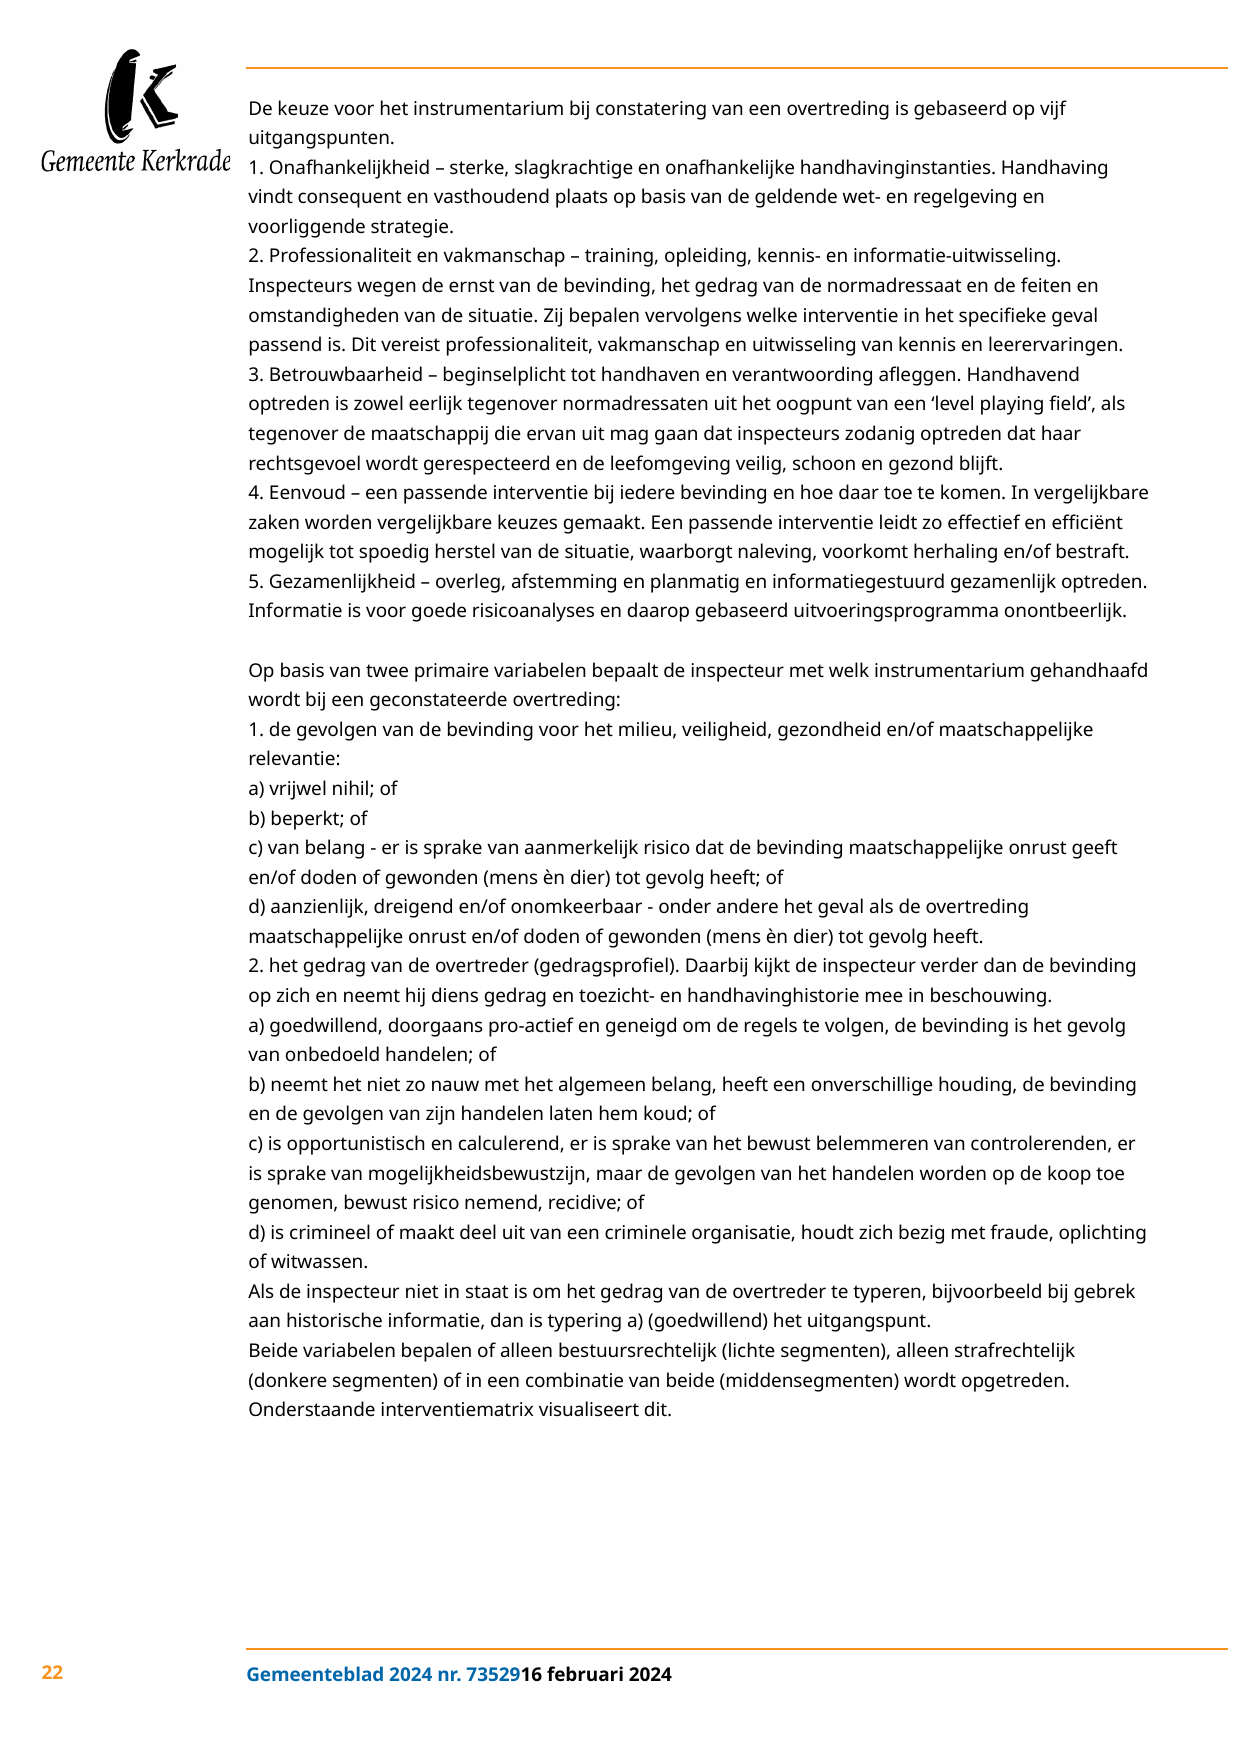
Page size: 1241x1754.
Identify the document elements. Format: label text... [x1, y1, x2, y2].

text d) is crimineel of maakt deel uit van een criminele organisatie, houdt zich bezig met fraude, oplichting of witwassen. [248, 1219, 1152, 1274]
text b) beperkt; of [248, 805, 1152, 831]
text 1. Onafhankelijkheid – sterke, slagkrachtige en onafhankelijke handhavinginstanties. Handhaving vindt consequent en vasthoudend plaats op basis van de geldende wet- en regelgeving en voorliggende strategie. [248, 154, 1152, 239]
text c) is opportunistisch en calculerend, er is sprake van het bewust belemmeren van controlerenden, er is sprake van mogelijkheidsbewustzijn, maar de gevolgen van het handelen worden op de koop toe genomen, bewust risico nemend, recidive; of [248, 1130, 1152, 1215]
text 5. Gezamenlijkheid – overleg, afstemming en planmatig en informatiegestuurd gezamenlijk optreden. Informatie is voor goede risicoanalyses en daarop gebaseerd uitvoeringsprogramma onontbeerlijk. [248, 568, 1152, 623]
text b) neemt het niet zo nauw met het algemeen belang, heeft een onverschillige houding, de bevinding en de gevolgen van zijn handelen laten hem koud; of [248, 1071, 1152, 1126]
text Als de inspecteur niet in staat is om het gedrag van de overtreder te typeren, bijvoorbeeld bij gebrek aan historische informatie, dan is typering a) (goedwillend) het uitgangspunt. [248, 1278, 1152, 1333]
text Beide variabelen bepalen of alleen bestuursrechtelijk (lichte segmenten), alleen strafrechtelijk (donkere segmenten) of in een combinatie van beide (middensegmenten) wordt opgetreden. Onderstaande interventiematrix visualiseert dit. [248, 1337, 1152, 1422]
text 3. Betrouwbaarheid – beginselplicht tot handhaven en verantwoording afleggen. Handhavend optreden is zowel eerlijk tegenover normadressaten uit het oogpunt van een ‘level playing field’, als tegenover de maatschappij die ervan uit mag gaan dat inspecteurs zodanig optreden dat haar rechtsgevoel wordt gerespecteerd en de leefomgeving veilig, schoon en gezond blijft. [248, 361, 1152, 476]
text 4. Eenvoud – een passende interventie bij iedere bevinding en hoe daar toe te komen. In vergelijkbare zaken worden vergelijkbare keuzes gemaakt. Een passende interventie leidt zo effectief en efficiënt mogelijk tot spoedig herstel van de situatie, waarborgt naleving, voorkomt herhaling en/of bestraft. [248, 479, 1152, 564]
text Op basis van twee primaire variabelen bepaalt de inspecteur met welk instrumentarium gehandhaafd wordt bij een geconstateerde overtreding: [248, 657, 1152, 712]
text 2. het gedrag van de overtreder (gedragsprofiel). Daarbij kijkt de inspecteur verder dan de bevinding op zich en neemt hij diens gedrag en toezicht- en handhavinghistorie mee in beschouwing. [248, 953, 1152, 1008]
text 1. de gevolgen van de bevinding voor het milieu, veiligheid, gezondheid en/of maatschappelijke relevantie: [248, 716, 1152, 771]
text 2. Professionaliteit en vakmanschap – training, opleiding, kennis- en informatie-uitwisseling. Inspecteurs wegen de ernst van de bevinding, het gedrag van de normadressaat en de feiten en omstandigheden van de situatie. Zij bepalen vervolgens welke interventie in het specifieke geval passend is. Dit vereist professionaliteit, vakmanschap en uitwisseling van kennis en leerervaringen. [248, 243, 1152, 357]
text a) vrijwel nihil; of [248, 775, 1152, 801]
picture [41, 47, 231, 172]
text a) goedwillend, doorgaans pro-actief en geneigd om de regels te volgen, de bevinding is het gevolg van onbedoeld handelen; of [248, 1012, 1152, 1067]
text c) van belang - er is sprake van aanmerkelijk risico dat de bevinding maatschappelijke onrust geeft en/of doden of gewonden (mens èn dier) tot gevolg heeft; of [248, 834, 1152, 890]
text d) aanzienlijk, dreigend en/of onomkeerbaar - onder andere het geval als de overtreding maatschappelijke onrust en/of doden of gewonden (mens èn dier) tot gevolg heeft. [248, 893, 1152, 949]
text De keuze voor het instrumentarium bij constatering van een overtreding is gebaseerd op vijf uitgangspunten. [248, 95, 1152, 150]
